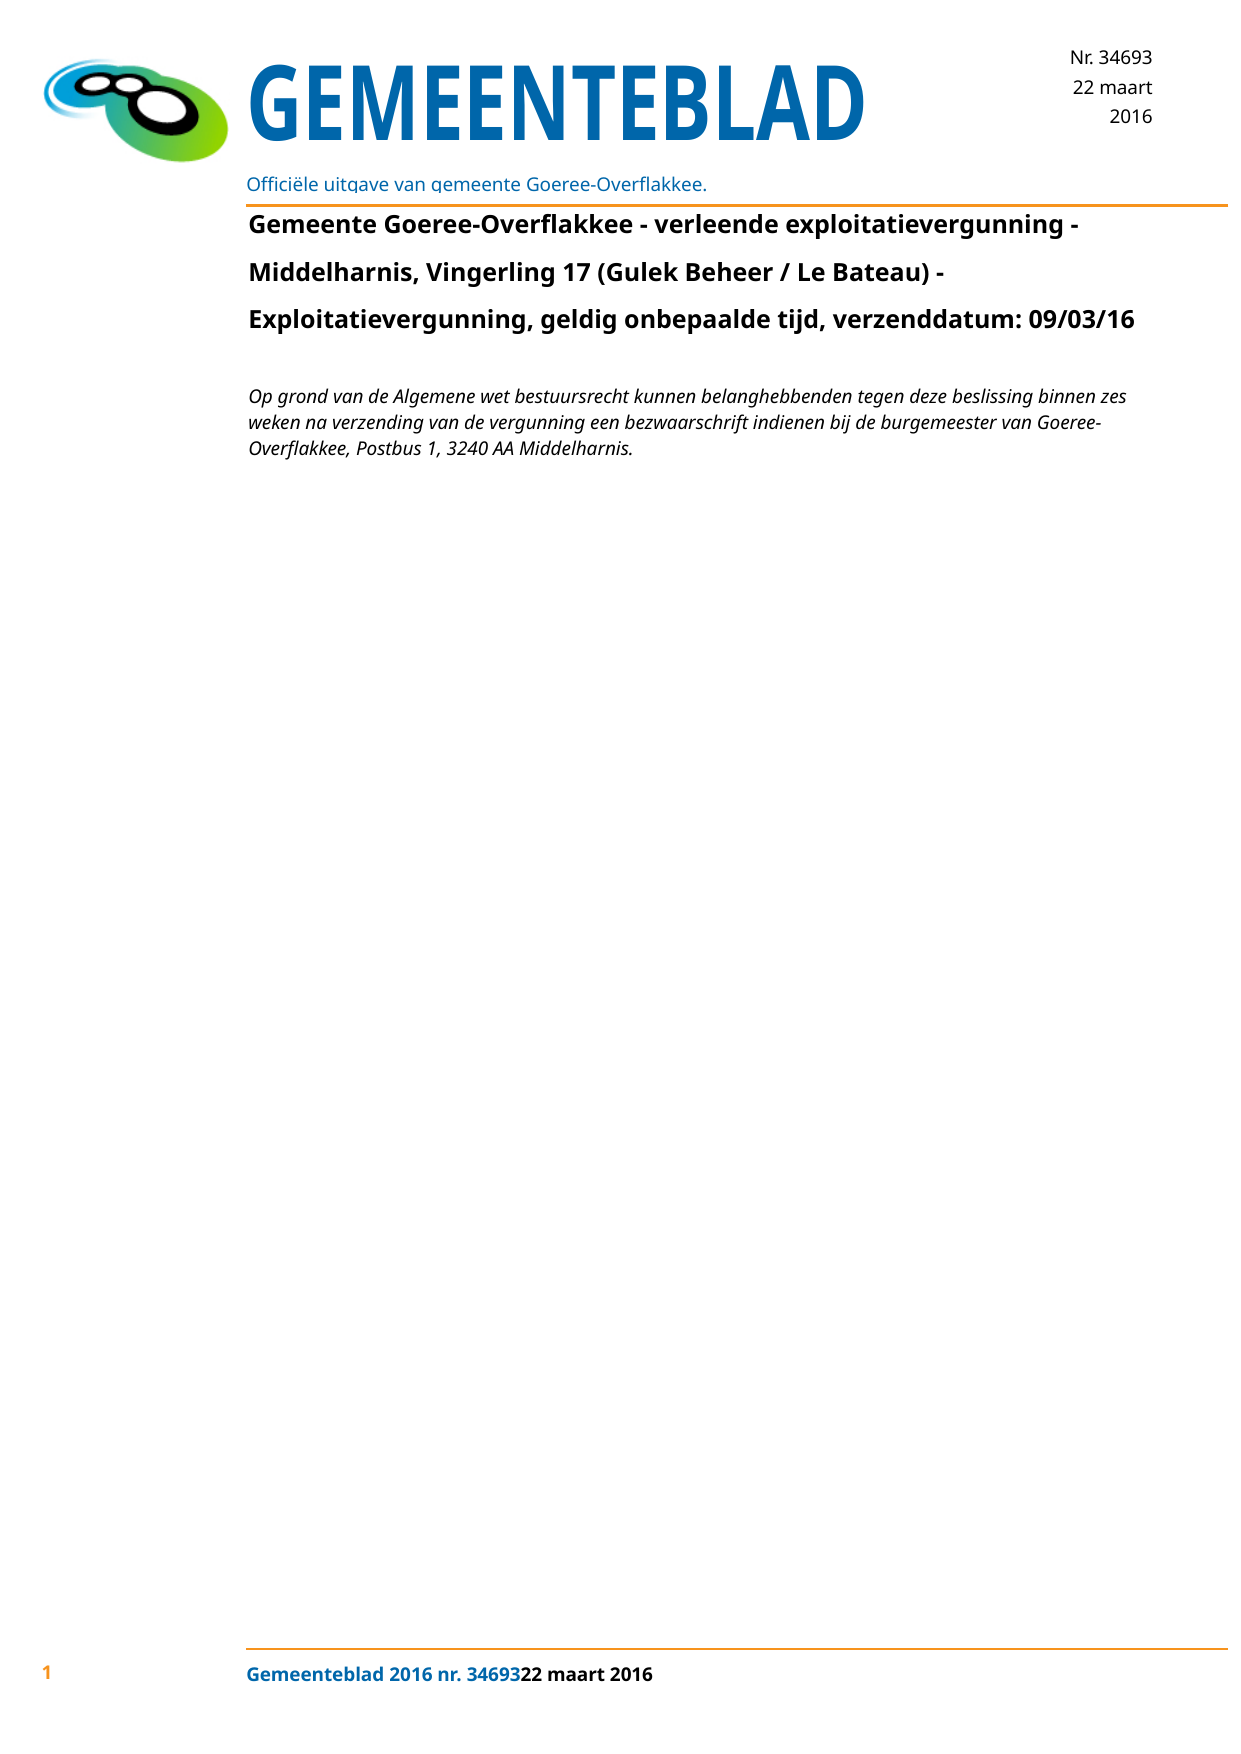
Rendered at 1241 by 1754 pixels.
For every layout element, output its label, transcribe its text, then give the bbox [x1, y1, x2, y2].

text Gemeente Goeree-Overflakkee - verleende exploitatievergunning - Middelharnis, Vingerling 17 (Gulek Beheer / Le Bateau) - Exploitatievergunning, geldig onbepaalde tijd, verzenddatum: 09/03/16 [248, 207, 1152, 336]
picture [41, 47, 231, 172]
text Op grond van de Algemene wet bestuursrecht kunnen belanghebbenden tegen deze beslissing binnen zes weken na verzending van de vergunning een bezwaarschrift indienen bij de burgemeester van Goeree-Overflakkee, Postbus 1, 3240 AA Middelharnis. [248, 384, 1152, 461]
